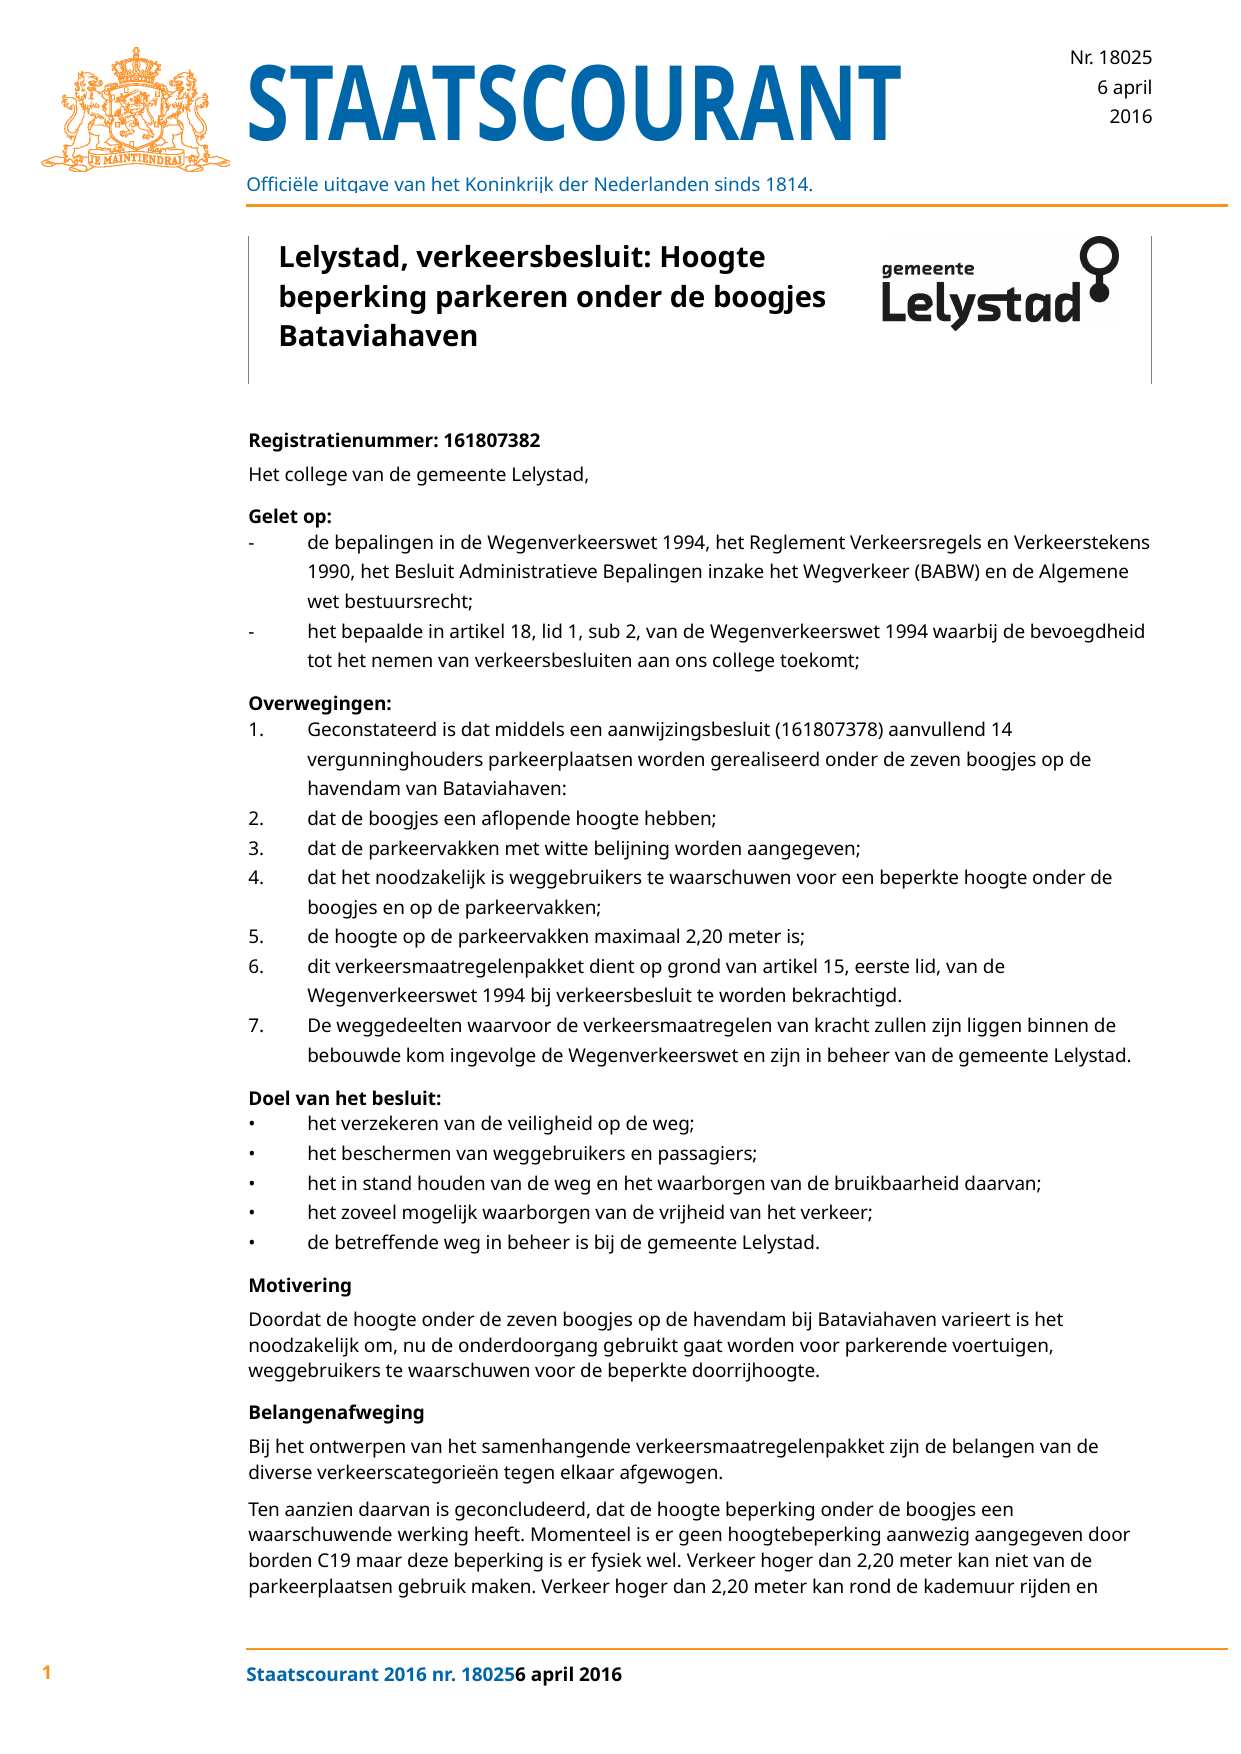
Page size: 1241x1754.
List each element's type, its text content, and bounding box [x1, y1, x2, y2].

picture [41, 47, 231, 172]
list dit verkeersmaatregelenpakket dient op grond van artikel 15, eerste lid, van de Wegenverkeerswet 1994 bij verkeersbesluit te worden bekrachtigd. [248, 953, 1152, 1008]
list het zoveel mogelijk waarborgen van de vrijheid van het verkeer; [248, 1199, 1152, 1225]
list de hoogte op de parkeervakken maximaal 2,20 meter is; [248, 923, 1152, 949]
list De weggedeelten waarvoor de verkeersmaatregelen van kracht zullen zijn liggen binnen de bebouwde kom ingevolge de Wegenverkeerswet en zijn in beheer van de gemeente Lelystad. [248, 1012, 1152, 1067]
list dat de parkeervakken met witte belijning worden aangegeven; [248, 835, 1152, 860]
picture [882, 236, 1119, 331]
list de betreffende weg in beheer is bij de gemeente Lelystad. [248, 1229, 1152, 1255]
table_header Lelystad, verkeersbesluit: Hoogte beperking parkeren onder de boogjes Bataviahaven [249, 236, 850, 384]
text Het college van de gemeente Lelystad, [248, 462, 1152, 487]
text Doel van het besluit: [248, 1085, 1152, 1111]
list het bepaalde in artikel 18, lid 1, sub 2, van de Wegenverkeerswet 1994 waarbij de bevoegdheid tot het nemen van verkeersbesluiten aan ons college toekomt; [248, 618, 1152, 673]
text Doordat de hoogte onder de zeven boogjes op de havendam bij Bataviahaven varieert is het noodzakelijk om, nu de onderdoorgang gebruikt gaat worden voor parkerende voertuigen, weggebruikers te waarschuwen voor de beperkte doorrijhoogte. [248, 1306, 1152, 1383]
list het verzekeren van de veiligheid op de weg; [248, 1111, 1152, 1136]
text Belangenafweging [248, 1399, 1152, 1425]
list het beschermen van weggebruikers en passagiers; [248, 1140, 1152, 1166]
list de bepalingen in de Wegenverkeerswet 1994, het Reglement Verkeersregels en Verkeerstekens 1990, het Besluit Administratieve Bepalingen inzake het Wegverkeer (BABW) en de Algemene wet bestuursrecht; [248, 529, 1152, 614]
text Bij het ontwerpen van het samenhangende verkeersmaatregelenpakket zijn de belangen van de diverse verkeerscategorieën tegen elkaar afgewogen. [248, 1433, 1152, 1485]
list dat de boogjes een aflopende hoogte hebben; [248, 805, 1152, 831]
list dat het noodzakelijk is weggebruikers te waarschuwen voor een beperkte hoogte onder de boogjes en op de parkeervakken; [248, 864, 1152, 919]
text Ten aanzien daarvan is geconcludeerd, dat de hoogte beperking onder de boogjes een waarschuwende werking heeft. Momenteel is er geen hoogtebeperking aanwezig aangegeven door borden C19 maar deze beperking is er fysiek wel. Verkeer hoger dan 2,20 meter kan niet van de parkeerplaatsen gebruik maken. Verkeer hoger dan 2,20 meter kan rond de kademuur rijden en [248, 1496, 1152, 1599]
table_header [850, 236, 1151, 384]
text Overwegingen: [248, 691, 1152, 716]
text Registratienummer: 161807382 [248, 427, 1152, 453]
list Geconstateerd is dat middels een aanwijzingsbesluit (161807378) aanvullend 14 vergunninghouders parkeerplaatsen worden gerealiseerd onder de zeven boogjes op de havendam van Bataviahaven: [248, 716, 1152, 801]
list het in stand houden van de weg en het waarborgen van de bruikbaarheid daarvan; [248, 1170, 1152, 1196]
text Motivering [248, 1272, 1152, 1298]
text Gelet op: [248, 503, 1152, 529]
